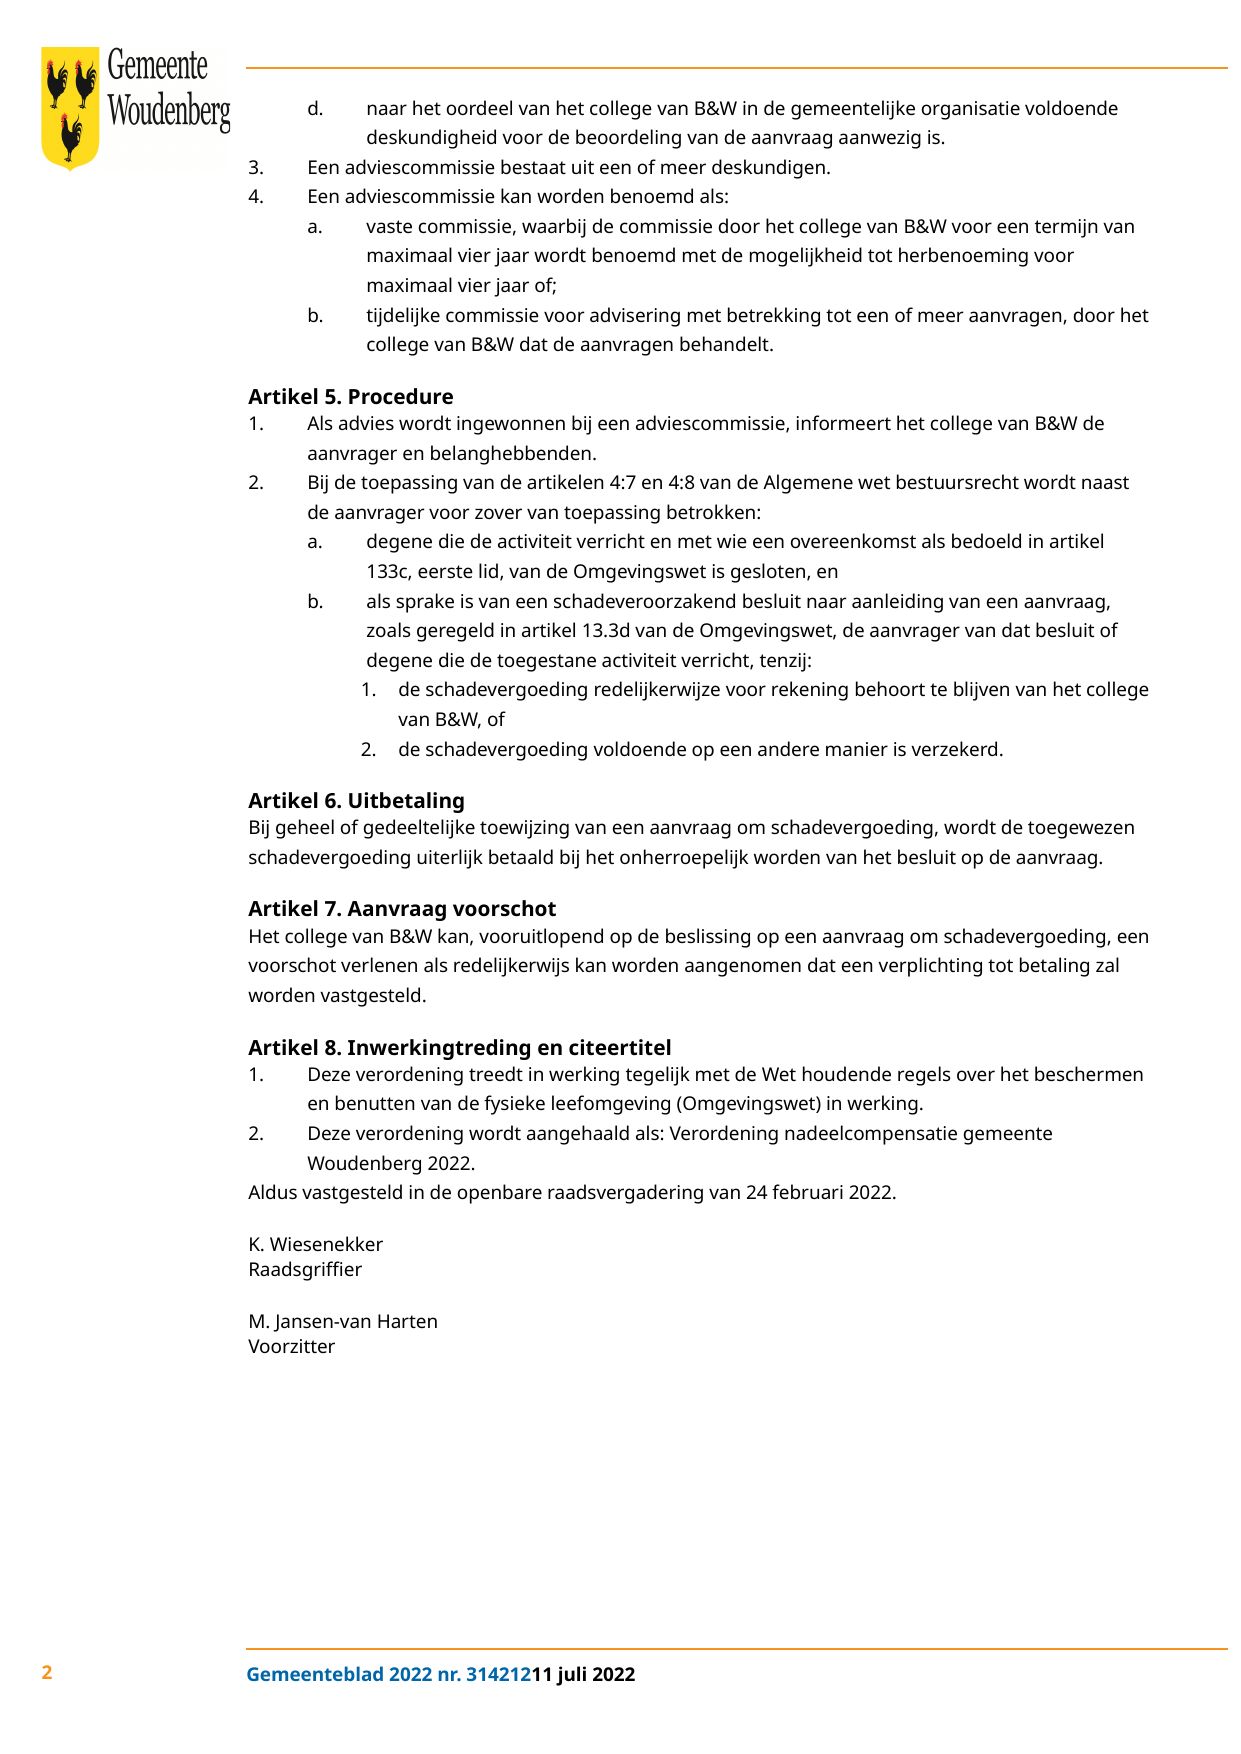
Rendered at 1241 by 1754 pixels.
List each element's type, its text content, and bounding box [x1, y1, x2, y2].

text Bij geheel of gedeeltelijke toewijzing van een aanvraag om schadevergoeding, wordt de toegewezen schadevergoeding uiterlijk betaald bij het onherroepelijk worden van het besluit op de aanvraag. [248, 814, 1152, 870]
text Artikel 7. Aanvraag voorschot [248, 894, 1152, 923]
text Aldus vastgesteld in de openbare raadsvergadering van 24 februari 2022. [248, 1179, 1152, 1205]
list Deze verordening wordt aangehaald als: Verordening nadeelcompensatie gemeente Woudenberg 2022. [248, 1120, 1152, 1176]
list de schadevergoeding voldoende op een andere manier is verzekerd. [361, 736, 1152, 761]
list Deze verordening treedt in werking tegelijk met de Wet houdende regels over het beschermen en benutten van de fysieke leefomgeving (Omgevingswet) in werking. [248, 1061, 1152, 1116]
text K. Wiesenekker [248, 1231, 1152, 1257]
picture [41, 47, 231, 172]
text Het college van B&W kan, vooruitlopend op de beslissing op een aanvraag om schadevergoeding, een voorschot verlenen als redelijkerwijs kan worden aangenomen dat een verplichting tot betaling zal worden vastgesteld. [248, 923, 1152, 1008]
list tijdelijke commissie voor advisering met betrekking tot een of meer aanvragen, door het college van B&W dat de aanvragen behandelt. [307, 302, 1152, 357]
list Een adviescommissie bestaat uit een of meer deskundigen. [248, 154, 1152, 180]
list Bij de toepassing van de artikelen 4:7 en 4:8 van de Algemene wet bestuursrecht wordt naast de aanvrager voor zover van toepassing betrokken: [248, 469, 1152, 525]
text Voorzitter [248, 1334, 1152, 1359]
text Artikel 5. Procedure [248, 382, 1152, 410]
text M. Jansen-van Harten [248, 1308, 1152, 1334]
list vaste commissie, waarbij de commissie door het college van B&W voor een termijn van maximaal vier jaar wordt benoemd met de mogelijkheid tot herbenoeming voor maximaal vier jaar of; [307, 213, 1152, 298]
list degene die de activiteit verricht en met wie een overeenkomst als bedoeld in artikel 133c, eerste lid, van de Omgevingswet is gesloten, en [307, 529, 1152, 584]
text Artikel 8. Inwerkingtreding en citeertitel [248, 1033, 1152, 1061]
text Raadsgriffier [248, 1257, 1152, 1282]
list naar het oordeel van het college van B&W in de gemeentelijke organisatie voldoende deskundigheid voor de beoordeling van de aanvraag aanwezig is. [307, 95, 1152, 150]
list Een adviescommissie kan worden benoemd als: [248, 183, 1152, 209]
list Als advies wordt ingewonnen bij een adviescommissie, informeert het college van B&W de aanvrager en belanghebbenden. [248, 410, 1152, 466]
list de schadevergoeding redelijkerwijze voor rekening behoort te blijven van het college van B&W, of [361, 677, 1152, 732]
list als sprake is van een schadeveroorzakend besluit naar aanleiding van een aanvraag, zoals geregeld in artikel 13.3d van de Omgevingswet, de aanvrager van dat besluit of degene die de toegestane activiteit verricht, tenzij: [307, 588, 1152, 673]
text Artikel 6. Uitbetaling [248, 786, 1152, 814]
